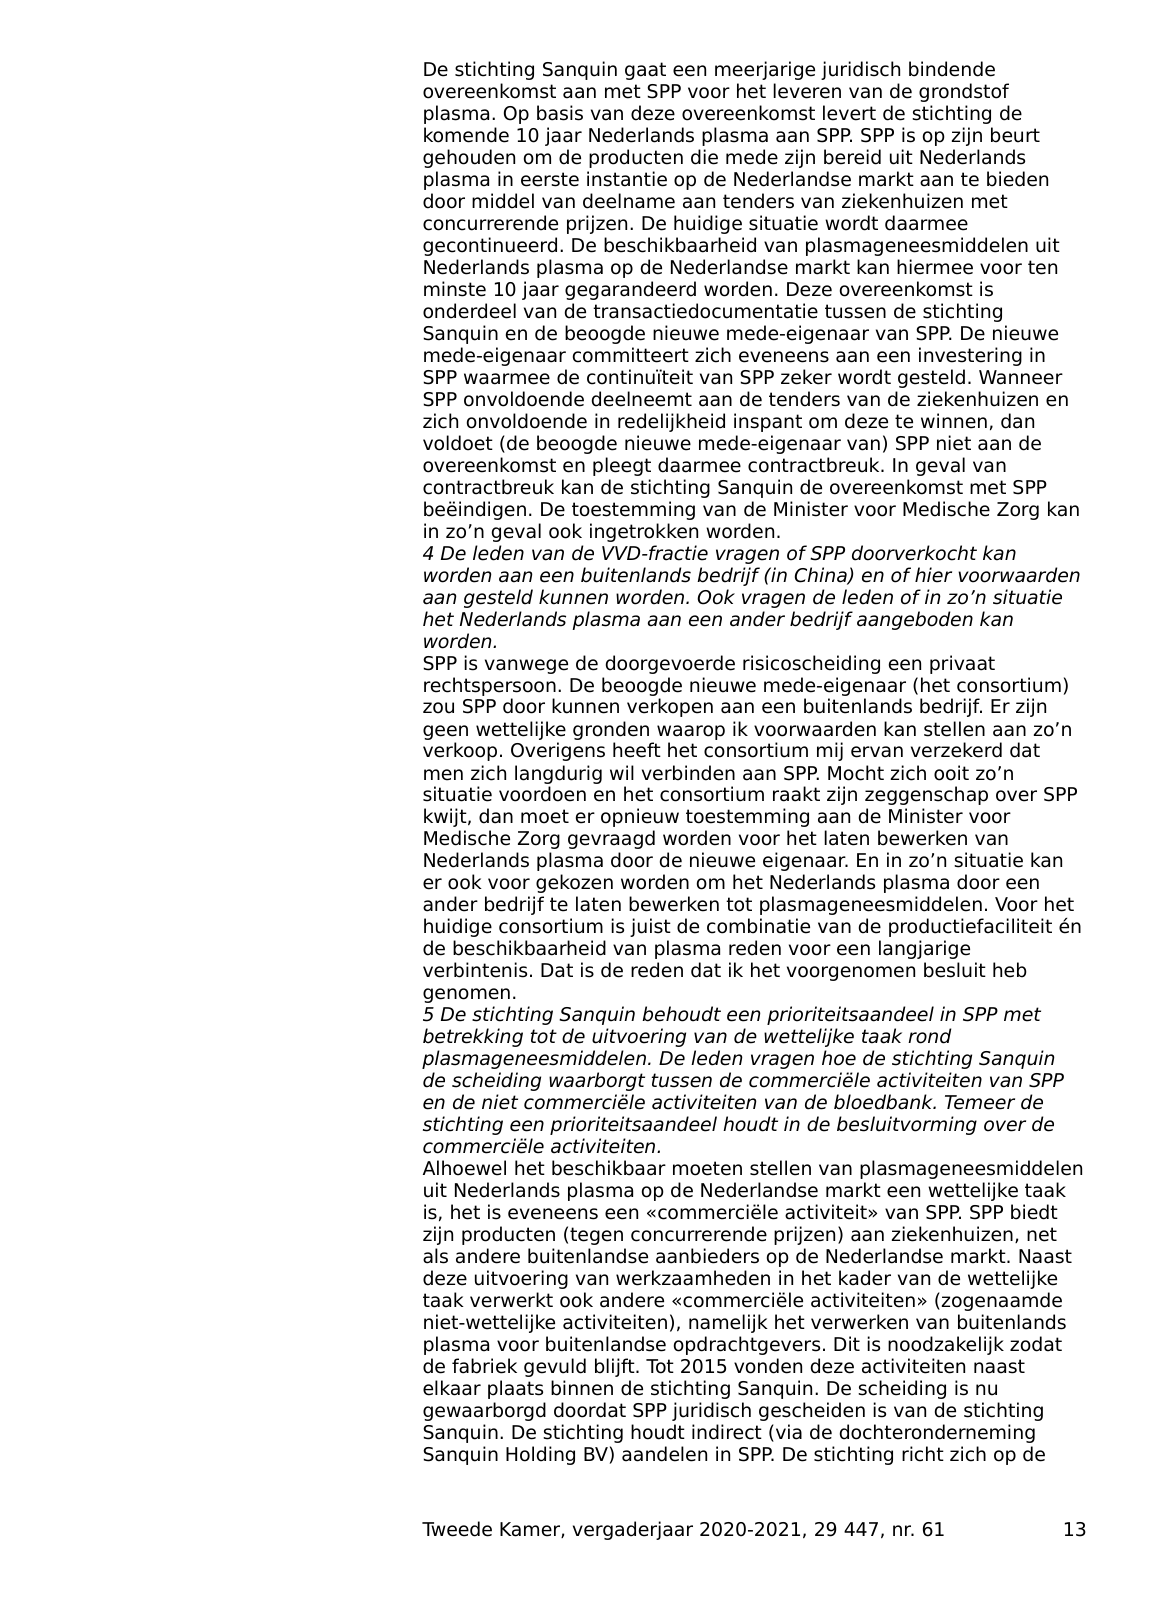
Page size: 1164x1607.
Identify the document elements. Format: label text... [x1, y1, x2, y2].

text 4 De leden van de VVD-fractie vragen of SPP doorverkocht kan worden aan een buitenlands bedrijf (in China) en of hier voorwaarden aan gesteld kunnen worden. Ook vragen de leden of in zo’n situatie het Nederlands plasma aan een ander bedrijf aangeboden kan worden. [422, 543, 1087, 652]
text 5 De stichting Sanquin behoudt een prioriteitsaandeel in SPP met betrekking tot de uitvoering van de wettelijke taak rond plasmageneesmiddelen. De leden vragen hoe de stichting Sanquin de scheiding waarborgt tussen de commerciële activiteiten van SPP en de niet commerciële activiteiten van de bloedbank. Temeer de stichting een prioriteitsaandeel houdt in de besluitvorming over de commerciële activiteiten. [422, 1004, 1087, 1158]
text Alhoewel het beschikbaar moeten stellen van plasmageneesmiddelen uit Nederlands plasma op de Nederlandse markt een wettelijke taak is, het is eveneens een «commerciële activiteit» van SPP. SPP biedt zijn producten (tegen concurrerende prijzen) aan ziekenhuizen, net als andere buitenlandse aanbieders op de Nederlandse markt. Naast deze uitvoering van werkzaamheden in het kader van de wettelijke taak verwerkt ook andere «commerciële activiteiten» (zogenaamde niet-wettelijke activiteiten), namelijk het verwerken van buitenlands plasma voor buitenlandse opdrachtgevers. Dit is noodzakelijk zodat de fabriek gevuld blijft. Tot 2015 vonden deze activiteiten naast elkaar plaats binnen de stichting Sanquin. De scheiding is nu gewaarborgd doordat SPP juridisch gescheiden is van de stichting Sanquin. De stichting houdt indirect (via de dochteronderneming Sanquin Holding BV) aandelen in SPP. De stichting richt zich op de [422, 1158, 1087, 1466]
text De stichting Sanquin gaat een meerjarige juridisch bindende overeenkomst aan met SPP voor het leveren van de grondstof plasma. Op basis van deze overeenkomst levert de stichting de komende 10 jaar Nederlands plasma aan SPP. SPP is op zijn beurt gehouden om de producten die mede zijn bereid uit Nederlands plasma in eerste instantie op de Nederlandse markt aan te bieden door middel van deelname aan tenders van ziekenhuizen met concurrerende prijzen. De huidige situatie wordt daarmee gecontinueerd. De beschikbaarheid van plasmageneesmiddelen uit Nederlands plasma op de Nederlandse markt kan hiermee voor ten minste 10 jaar gegarandeerd worden. Deze overeenkomst is onderdeel van de transactiedocumentatie tussen de stichting Sanquin en de beoogde nieuwe mede-eigenaar van SPP. De nieuwe mede-eigenaar committeert zich eveneens aan een investering in SPP waarmee de continuïteit van SPP zeker wordt gesteld. Wanneer SPP onvoldoende deelneemt aan de tenders van de ziekenhuizen en zich onvoldoende in redelijkheid inspant om deze te winnen, dan voldoet (de beoogde nieuwe mede-eigenaar van) SPP niet aan de overeenkomst en pleegt daarmee contractbreuk. In geval van contractbreuk kan de stichting Sanquin de overeenkomst met SPP beëindigen. De toestemming van de Minister voor Medische Zorg kan in zo’n geval ook ingetrokken worden. [422, 59, 1087, 543]
text SPP is vanwege de doorgevoerde risicoscheiding een privaat rechtspersoon. De beoogde nieuwe mede-eigenaar (het consortium) zou SPP door kunnen verkopen aan een buitenlands bedrijf. Er zijn geen wettelijke gronden waarop ik voorwaarden kan stellen aan zo’n verkoop. Overigens heeft het consortium mij ervan verzekerd dat men zich langdurig wil verbinden aan SPP. Mocht zich ooit zo’n situatie voordoen en het consortium raakt zijn zeggenschap over SPP kwijt, dan moet er opnieuw toestemming aan de Minister voor Medische Zorg gevraagd worden voor het laten bewerken van Nederlands plasma door de nieuwe eigenaar. En in zo’n situatie kan er ook voor gekozen worden om het Nederlands plasma door een ander bedrijf te laten bewerken tot plasmageneesmiddelen. Voor het huidige consortium is juist de combinatie van de productiefaciliteit én de beschikbaarheid van plasma reden voor een langjarige verbintenis. Dat is de reden dat ik het voorgenomen besluit heb genomen. [422, 652, 1087, 1004]
